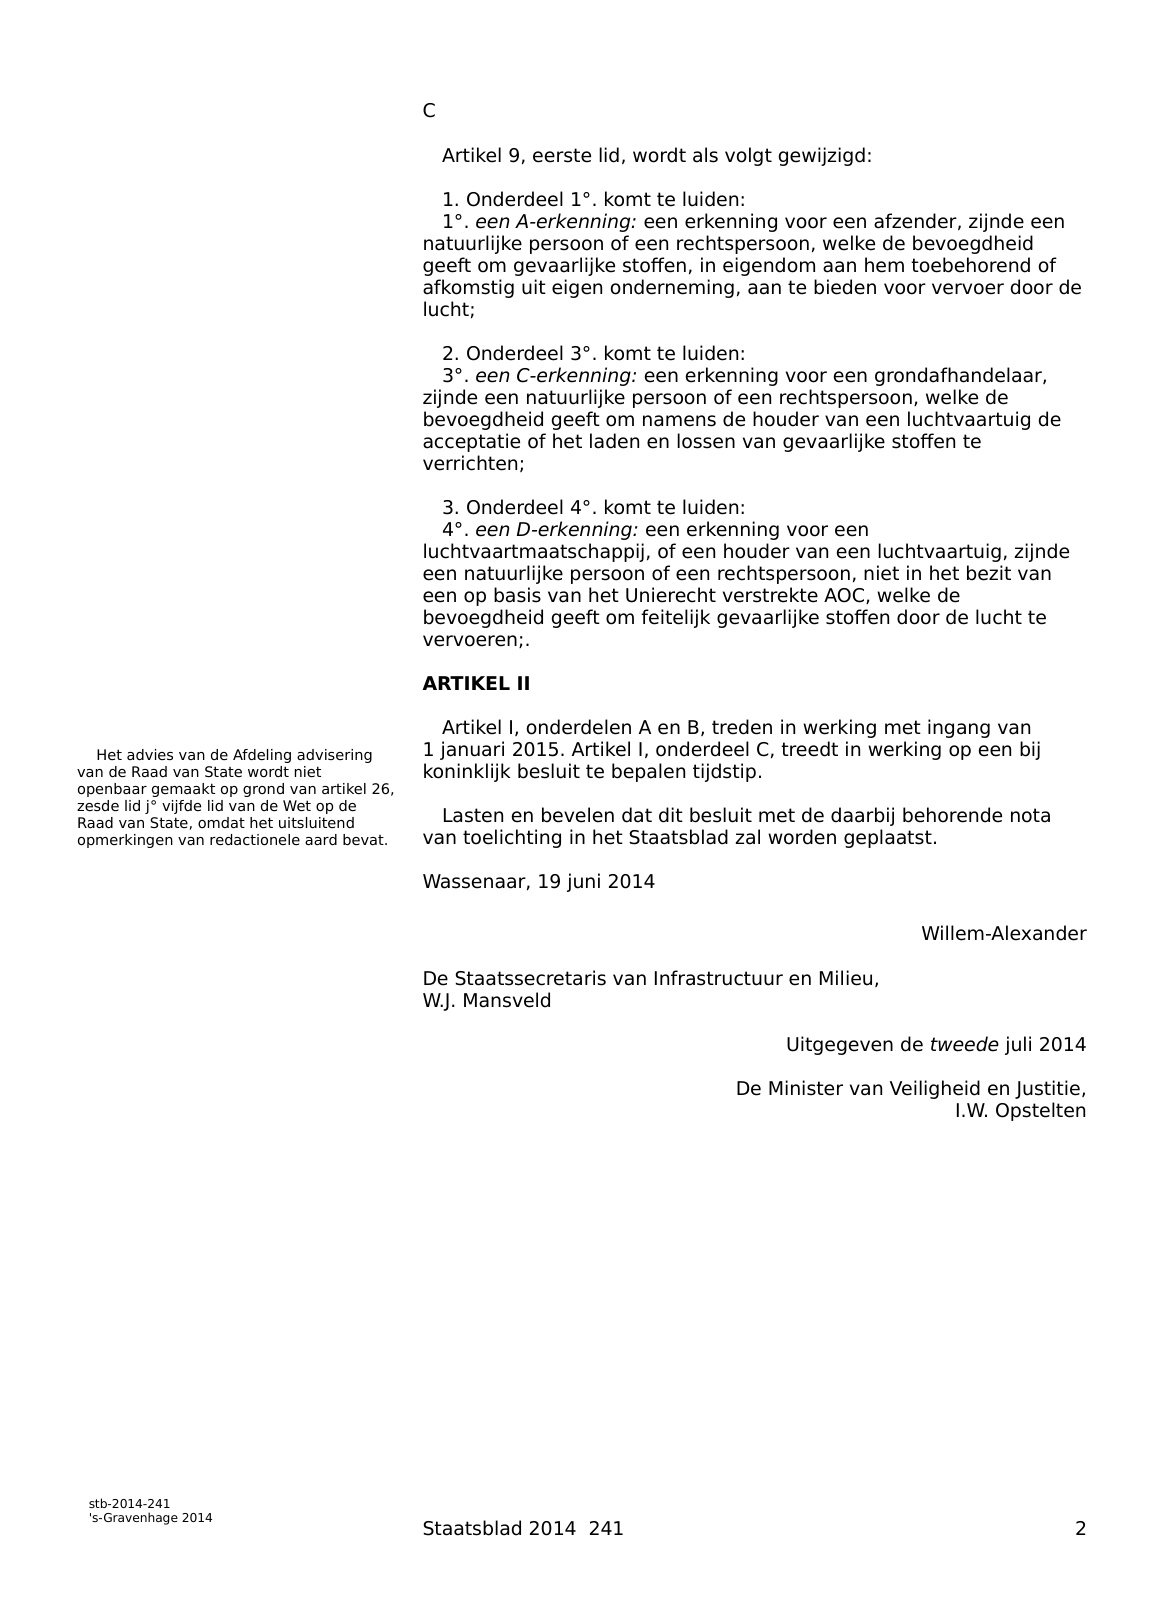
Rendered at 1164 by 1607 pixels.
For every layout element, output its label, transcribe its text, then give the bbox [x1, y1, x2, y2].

text 1. Onderdeel 1°. komt te luiden: [422, 189, 1087, 211]
text 1°. een A-erkenning: een erkenning voor een afzender, zijnde een natuurlijke persoon of een rechtspersoon, welke de bevoegdheid geeft om gevaarlijke stoffen, in eigendom aan hem toebehorend of afkomstig uit eigen onderneming, aan te bieden voor vervoer door de lucht; [422, 211, 1087, 321]
text C [422, 100, 1087, 122]
text stb-2014-241 [88, 1497, 323, 1511]
text Uitgegeven de tweede juli 2014 [422, 1034, 1087, 1056]
text Het advies van de Afdeling advisering van de Raad van State wordt niet openbaar gemaakt op grond van artikel 26, zesde lid j° vijfde lid van de Wet op de Raad van State, omdat het uitsluitend opmerkingen van redactionele aard bevat. [77, 747, 396, 849]
text Willem-Alexander [422, 923, 1087, 945]
text Wassenaar, 19 juni 2014 [422, 871, 1087, 893]
text De Minister van Veiligheid en Justitie, I.W. Opstelten [422, 1078, 1087, 1122]
text Artikel I, onderdelen A en B, treden in werking met ingang van 1 januari 2015. Artikel I, onderdeel C, treedt in werking op een bij koninklijk besluit te bepalen tijdstip. [422, 717, 1087, 783]
text 2. Onderdeel 3°. komt te luiden: [422, 343, 1087, 365]
text Artikel 9, eerste lid, wordt als volgt gewijzigd: [422, 144, 1087, 167]
text De Staatssecretaris van Infrastructuur en Milieu, W.J. Mansveld [422, 967, 1087, 1011]
text 's-Gravenhage 2014 [88, 1511, 323, 1525]
text 3°. een C-erkenning: een erkenning voor een grondafhandelaar, zijnde een natuurlijke persoon of een rechtspersoon, welke de bevoegdheid geeft om namens de houder van een luchtvaartuig de acceptatie of het laden en lossen van gevaarlijke stoffen te verrichten; [422, 365, 1087, 475]
text 3. Onderdeel 4°. komt te luiden: [422, 497, 1087, 519]
text 4°. een D-erkenning: een erkenning voor een luchtvaartmaatschappij, of een houder van een luchtvaartuig, zijnde een natuurlijke persoon of een rechtspersoon, niet in het bezit van een op basis van het Unierecht verstrekte AOC, welke de bevoegdheid geeft om feitelijk gevaarlijke stoffen door de lucht te vervoeren;. [422, 519, 1087, 651]
subtitle ARTIKEL II [422, 673, 1087, 695]
text Lasten en bevelen dat dit besluit met de daarbij behorende nota van toelichting in het Staatsblad zal worden geplaatst. [422, 805, 1087, 849]
